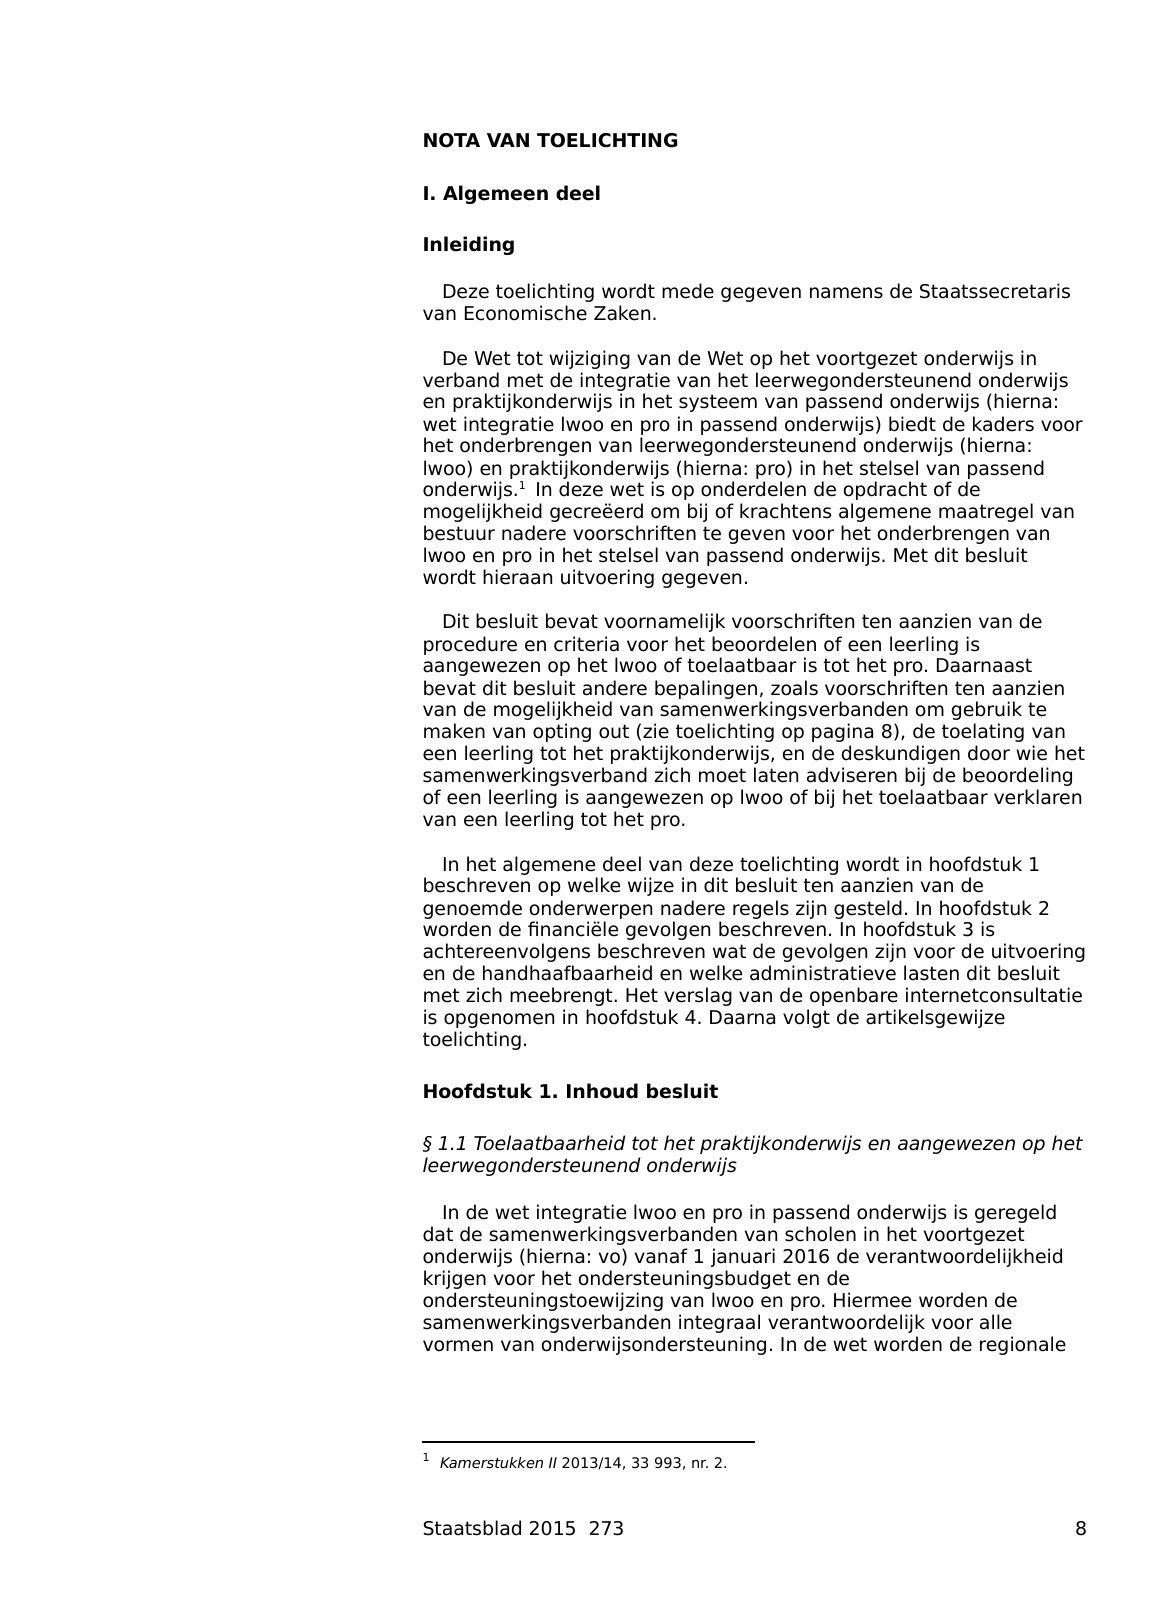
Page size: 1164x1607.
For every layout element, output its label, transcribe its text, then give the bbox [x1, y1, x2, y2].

text De Wet tot wijziging van de Wet op het voortgezet onderwijs in verband met de integratie van het leerwegondersteunend onderwijs en praktijkonderwijs in het systeem van passend onderwijs (hierna: wet integratie lwoo en pro in passend onderwijs) biedt de kaders voor het onderbrengen van leerwegondersteunend onderwijs (hierna: lwoo) en praktijkonderwijs (hierna: pro) in het stelsel van passend onderwijs. In deze wet is op onderdelen de opdracht of de mogelijkheid gecreëerd om bij of krachtens algemene maatregel van bestuur nadere voorschriften te geven voor het onderbrengen van lwoo en pro in het stelsel van passend onderwijs. Met dit besluit wordt hieraan uitvoering gegeven. [422, 347, 1087, 589]
text Dit besluit bevat voornamelijk voorschriften ten aanzien van de procedure en criteria voor het beoordelen of een leerling is aangewezen op het lwoo of toelaatbaar is tot het pro. Daarnaast bevat dit besluit andere bepalingen, zoals voorschriften ten aanzien van de mogelijkheid van samenwerkingsverbanden om gebruik te maken van opting out (zie toelichting op pagina 8), de toelating van een leerling tot het praktijkonderwijs, en de deskundigen door wie het samenwerkingsverband zich moet laten adviseren bij de beoordeling of een leerling is aangewezen op lwoo of bij het toelaatbaar verklaren van een leerling tot het pro. [422, 611, 1087, 831]
text In de wet integratie lwoo en pro in passend onderwijs is geregeld dat de samenwerkingsverbanden van scholen in het voortgezet onderwijs (hierna: vo) vanaf 1 januari 2016 de verantwoordelijkheid krijgen voor het ondersteuningsbudget en de ondersteuningstoewijzing van lwoo en pro. Hiermee worden de samenwerkingsverbanden integraal verantwoordelijk voor alle vormen van onderwijsondersteuning. In de wet worden de regionale [422, 1202, 1087, 1356]
subtitle § 1.1 Toelaatbaarheid tot het praktijkonderwijs en aangewezen op het leerwegondersteunend onderwijs [422, 1133, 1087, 1177]
text In het algemene deel van deze toelichting wordt in hoofdstuk 1 beschreven op welke wijze in dit besluit ten aanzien van de genoemde onderwerpen nadere regels zijn gesteld. In hoofdstuk 2 worden de financiële gevolgen beschreven. In hoofdstuk 3 is achtereenvolgens beschreven wat de gevolgen zijn voor de uitvoering en de handhaafbaarheid en welke administratieve lasten dit besluit met zich meebrengt. Het verslag van de openbare internetconsultatie is opgenomen in hoofdstuk 4. Daarna volgt de artikelsgewijze toelichting. [422, 853, 1087, 1051]
subtitle Hoofdstuk 1. Inhoud besluit [422, 1081, 1087, 1103]
subtitle Inleiding [422, 234, 1087, 256]
subtitle NOTA VAN TOELICHTING [422, 130, 1087, 152]
text Deze toelichting wordt mede gegeven namens de Staatssecretaris van Economische Zaken. [422, 281, 1087, 325]
text Kamerstukken II 2013/14, 33 993, nr. 2. [422, 1451, 1087, 1473]
subtitle I. Algemeen deel [422, 182, 1087, 204]
